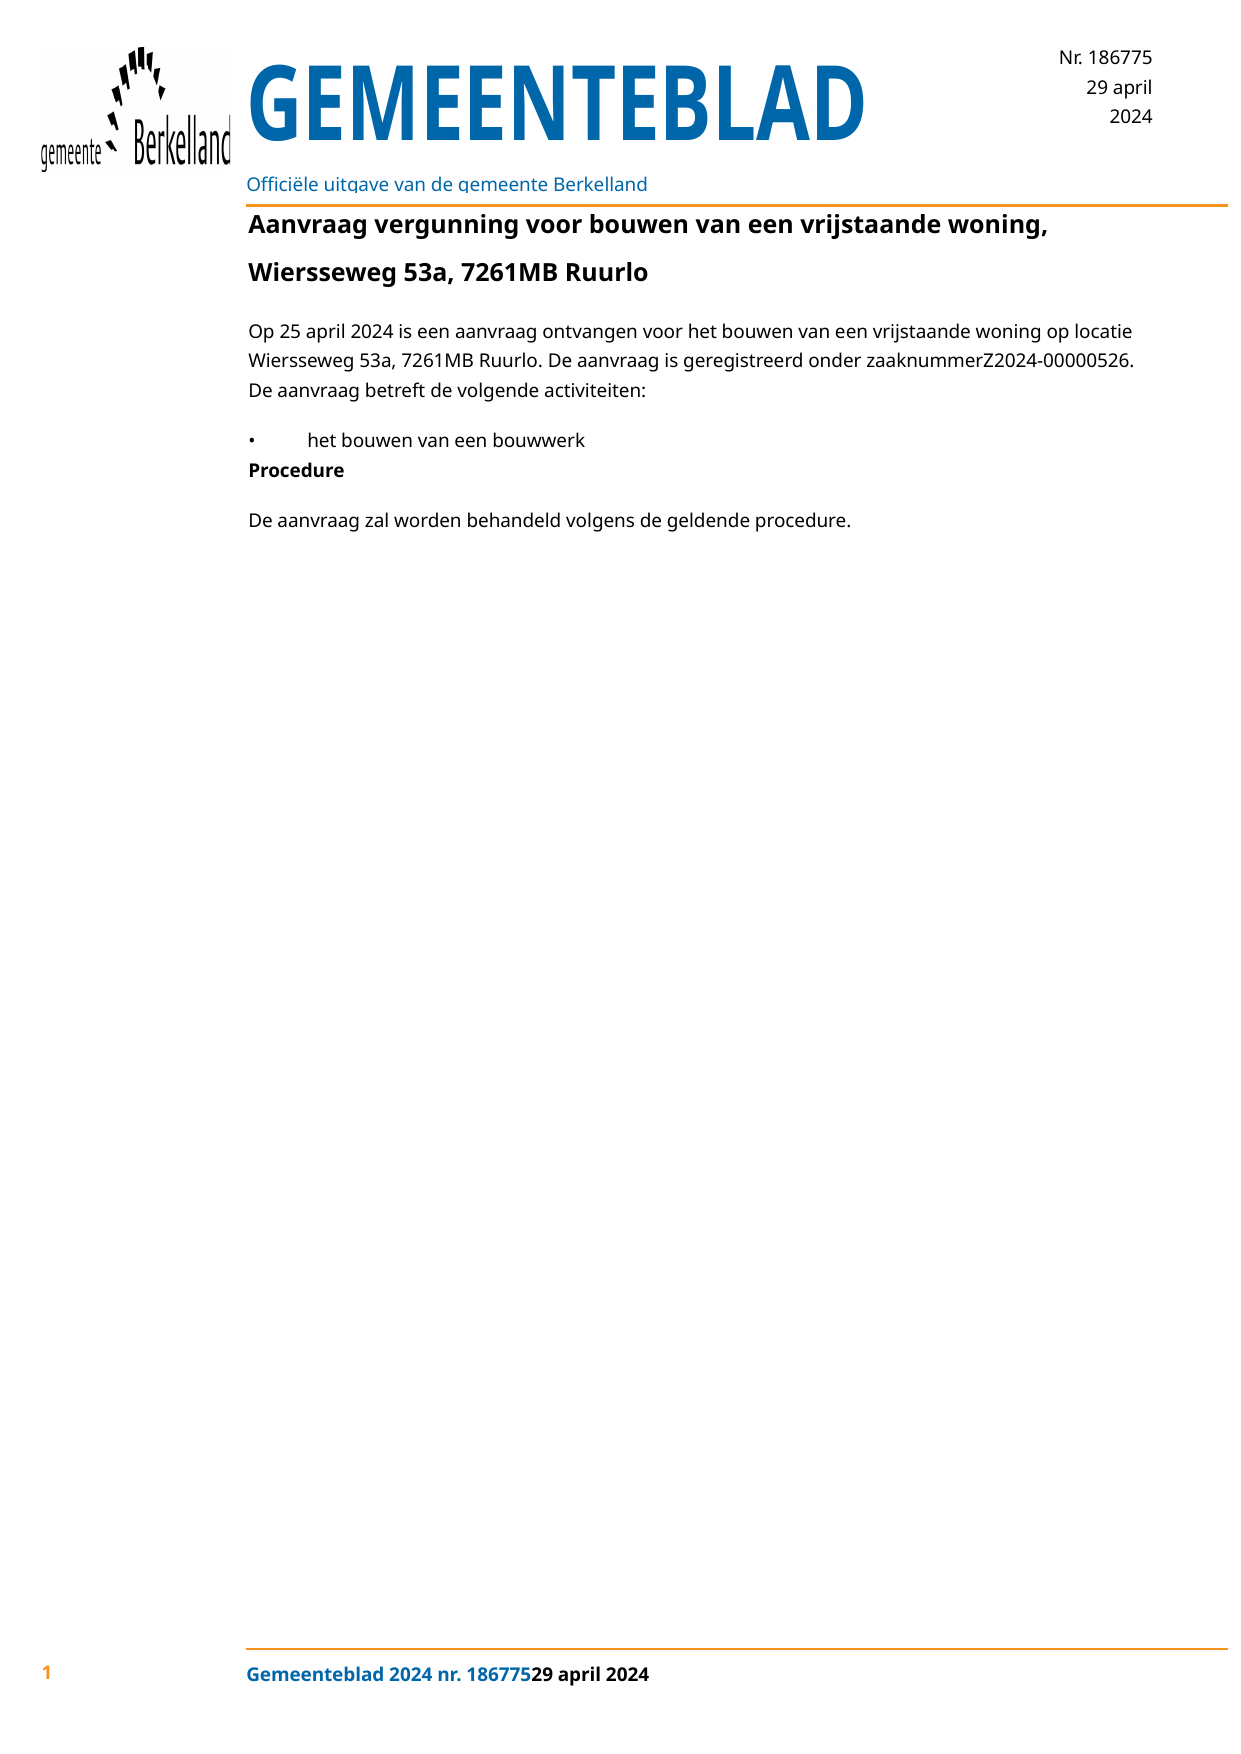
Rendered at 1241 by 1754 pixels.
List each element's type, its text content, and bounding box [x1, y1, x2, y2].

text Aanvraag vergunning voor bouwen van een vrijstaande woning, Wiersseweg 53a, 7261MB Ruurlo [248, 207, 1152, 288]
text Procedure [248, 457, 1152, 483]
text Op 25 april 2024 is een aanvraag ontvangen voor het bouwen van een vrijstaande woning op locatie Wiersseweg 53a, 7261MB Ruurlo. De aanvraag is geregistreerd onder zaaknummerZ2024-00000526. De aanvraag betreft de volgende activiteiten: [248, 318, 1152, 403]
picture [41, 47, 231, 172]
text De aanvraag zal worden behandeld volgens de geldende procedure. [248, 507, 1152, 533]
list het bouwen van een bouwwerk [248, 427, 1152, 453]
